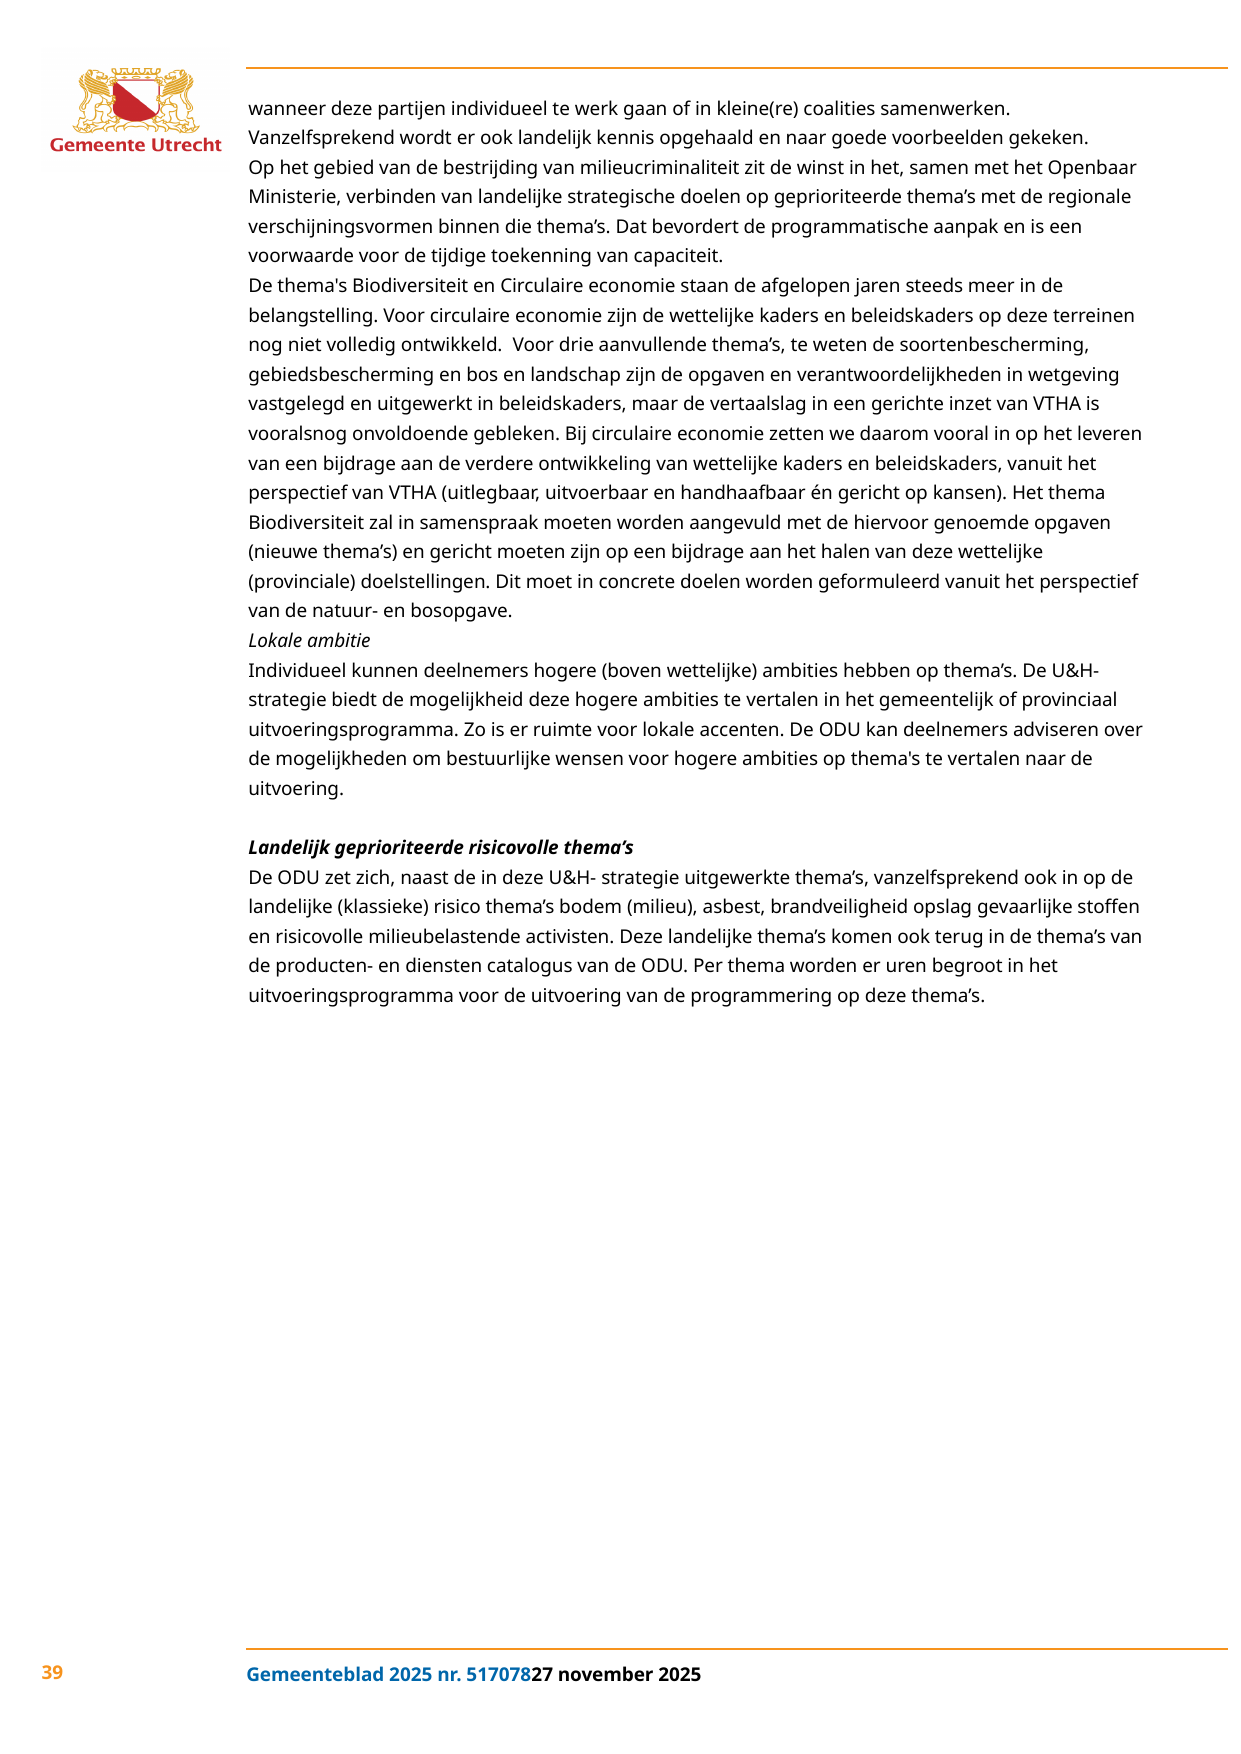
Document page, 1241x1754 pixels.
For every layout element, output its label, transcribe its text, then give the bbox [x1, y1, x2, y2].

text Lokale ambitie [248, 627, 1152, 653]
text De ODU zet zich, naast de in deze U&H- strategie uitgewerkte thema’s, vanzelfsprekend ook in op de landelijke (klassieke) risico thema’s bodem (milieu), asbest, brandveiligheid opslag gevaarlijke stoffen en risicovolle milieubelastende activisten. Deze landelijke thema’s komen ook terug in de thema’s van de producten- en diensten catalogus van de ODU. Per thema worden er uren begroot in het uitvoeringsprogramma voor de uitvoering van de programmering op deze thema’s. [248, 864, 1152, 1008]
text Landelijk geprioriteerde risicovolle thema’s [248, 834, 1152, 860]
text De thema's Biodiversiteit en Circulaire economie staan de afgelopen jaren steeds meer in de belangstelling. Voor circulaire economie zijn de wettelijke kaders en beleidskaders op deze terreinen nog niet volledig ontwikkeld. Voor drie aanvullende thema’s, te weten de soortenbescherming, gebiedsbescherming en bos en landschap zijn de opgaven en verantwoordelijkheden in wetgeving vastgelegd en uitgewerkt in beleidskaders, maar de vertaalslag in een gerichte inzet van VTHA is vooralsnog onvoldoende gebleken. Bij circulaire economie zetten we daarom vooral in op het leveren van een bijdrage aan de verdere ontwikkeling van wettelijke kaders en beleidskaders, vanuit het perspectief van VTHA (uitlegbaar, uitvoerbaar en handhaafbaar én gericht op kansen). Het thema Biodiversiteit zal in samenspraak moeten worden aangevuld met de hiervoor genoemde opgaven (nieuwe thema’s) en gericht moeten zijn op een bijdrage aan het halen van deze wettelijke (provinciale) doelstellingen. Dit moet in concrete doelen worden geformuleerd vanuit het perspectief van de natuur- en bosopgave. [248, 272, 1152, 623]
picture [41, 47, 231, 172]
text Op het gebied van de bestrijding van milieucriminaliteit zit de winst in het, samen met het Openbaar Ministerie, verbinden van landelijke strategische doelen op geprioriteerde thema’s met de regionale verschijningsvormen binnen die thema’s. Dat bevordert de programmatische aanpak en is een voorwaarde voor de tijdige toekenning van capaciteit. [248, 154, 1152, 268]
text wanneer deze partijen individueel te werk gaan of in kleine(re) coalities samenwerken. Vanzelfsprekend wordt er ook landelijk kennis opgehaald en naar goede voorbeelden gekeken. [248, 95, 1152, 150]
text Individueel kunnen deelnemers hogere (boven wettelijke) ambities hebben op thema’s. De U&H-strategie biedt de mogelijkheid deze hogere ambities te vertalen in het gemeentelijk of provinciaal uitvoeringsprogramma. Zo is er ruimte voor lokale accenten. De ODU kan deelnemers adviseren over de mogelijkheden om bestuurlijke wensen voor hogere ambities op thema's te vertalen naar de uitvoering. [248, 657, 1152, 801]
